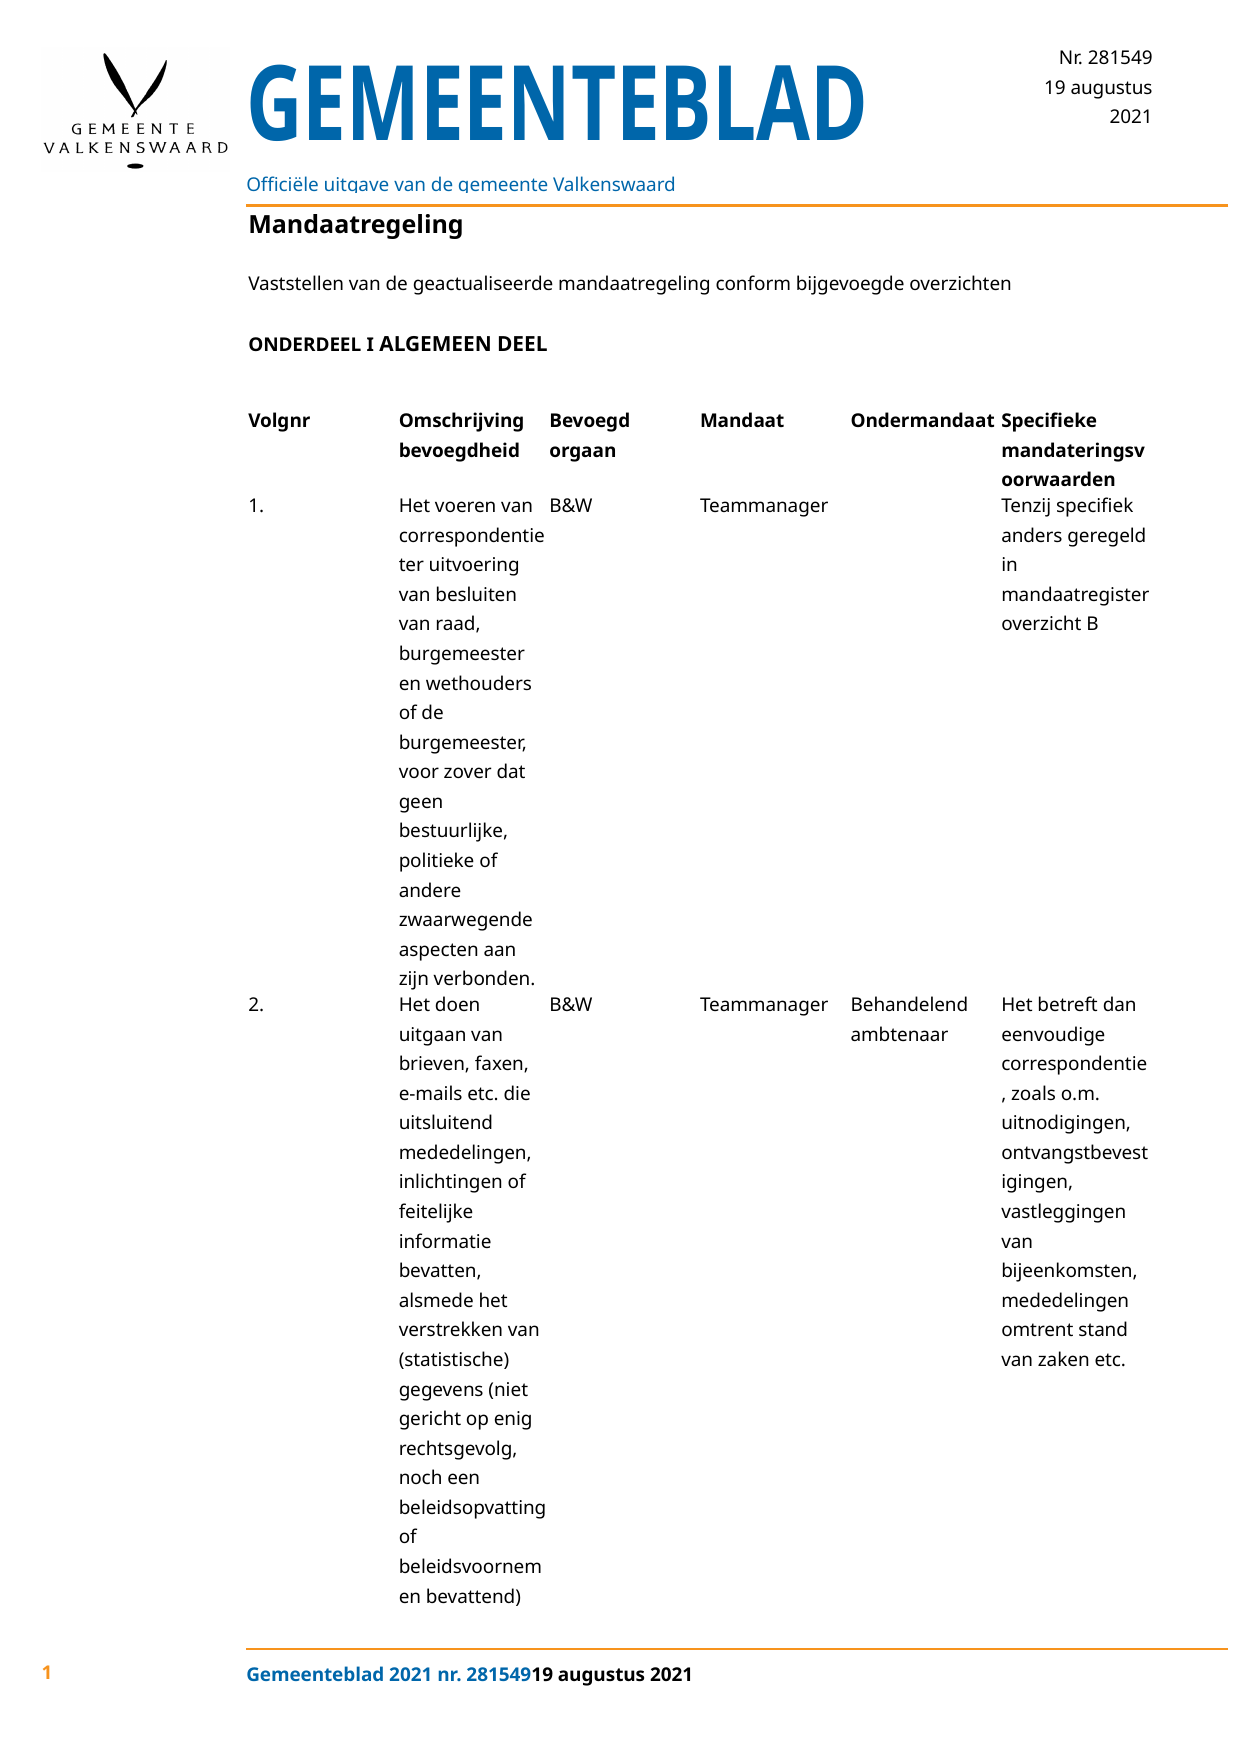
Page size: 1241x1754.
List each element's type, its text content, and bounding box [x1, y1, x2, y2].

table_cell Het doen uitgaan van brieven, faxen, e-mails etc. die uitsluitend mededelingen, inlichtingen of feitelijke informatie bevatten, alsmede het verstrekken van (statistische) gegevens (niet gericht op enig rechtsgevolg, noch een beleidsopvatting of beleidsvoornemen bevattend) [399, 991, 549, 1609]
table_cell Het betreft dan eenvoudige correspondentie, zoals o.m. uitnodigingen, ontvangstbevestigingen, vastleggingen van bijeenkomsten, mededelingen omtrent stand van zaken etc. [1001, 991, 1152, 1609]
text Vaststellen van de geactualiseerde mandaatregeling conform bijgevoegde overzichten [248, 270, 1152, 296]
table_header Volgnr [248, 407, 398, 492]
text Mandaatregeling [248, 207, 1152, 241]
table_cell B&W [549, 991, 700, 1609]
table_cell B&W [549, 492, 700, 991]
table_cell Behandelend ambtenaar [850, 991, 1001, 1609]
table_cell Het voeren van correspondentie ter uitvoering van besluiten van raad, burgemeester en wethouders of de burgemeester, voor zover dat geen bestuurlijke, politieke of andere zwaarwegende aspecten aan zijn verbonden. [399, 492, 549, 991]
table_cell Tenzij specifiek anders geregeld in mandaatregister overzicht B [1001, 492, 1152, 991]
table_header Specifieke mandateringsvoorwaarden [1001, 407, 1152, 492]
table_header Ondermandaat [850, 407, 1001, 492]
table_header Bevoegd orgaan [549, 407, 700, 492]
table_header Omschrijving bevoegdheid [399, 407, 549, 492]
table_cell [850, 492, 1001, 991]
table_cell Teammanager [700, 991, 850, 1609]
table_cell 2. [248, 991, 398, 1609]
table_cell Teammanager [700, 492, 850, 991]
text ONDERDEEL I ALGEMEEN DEEL [248, 329, 1152, 358]
table_cell 1. [248, 492, 398, 991]
picture [41, 47, 231, 172]
table_header Mandaat [700, 407, 850, 492]
